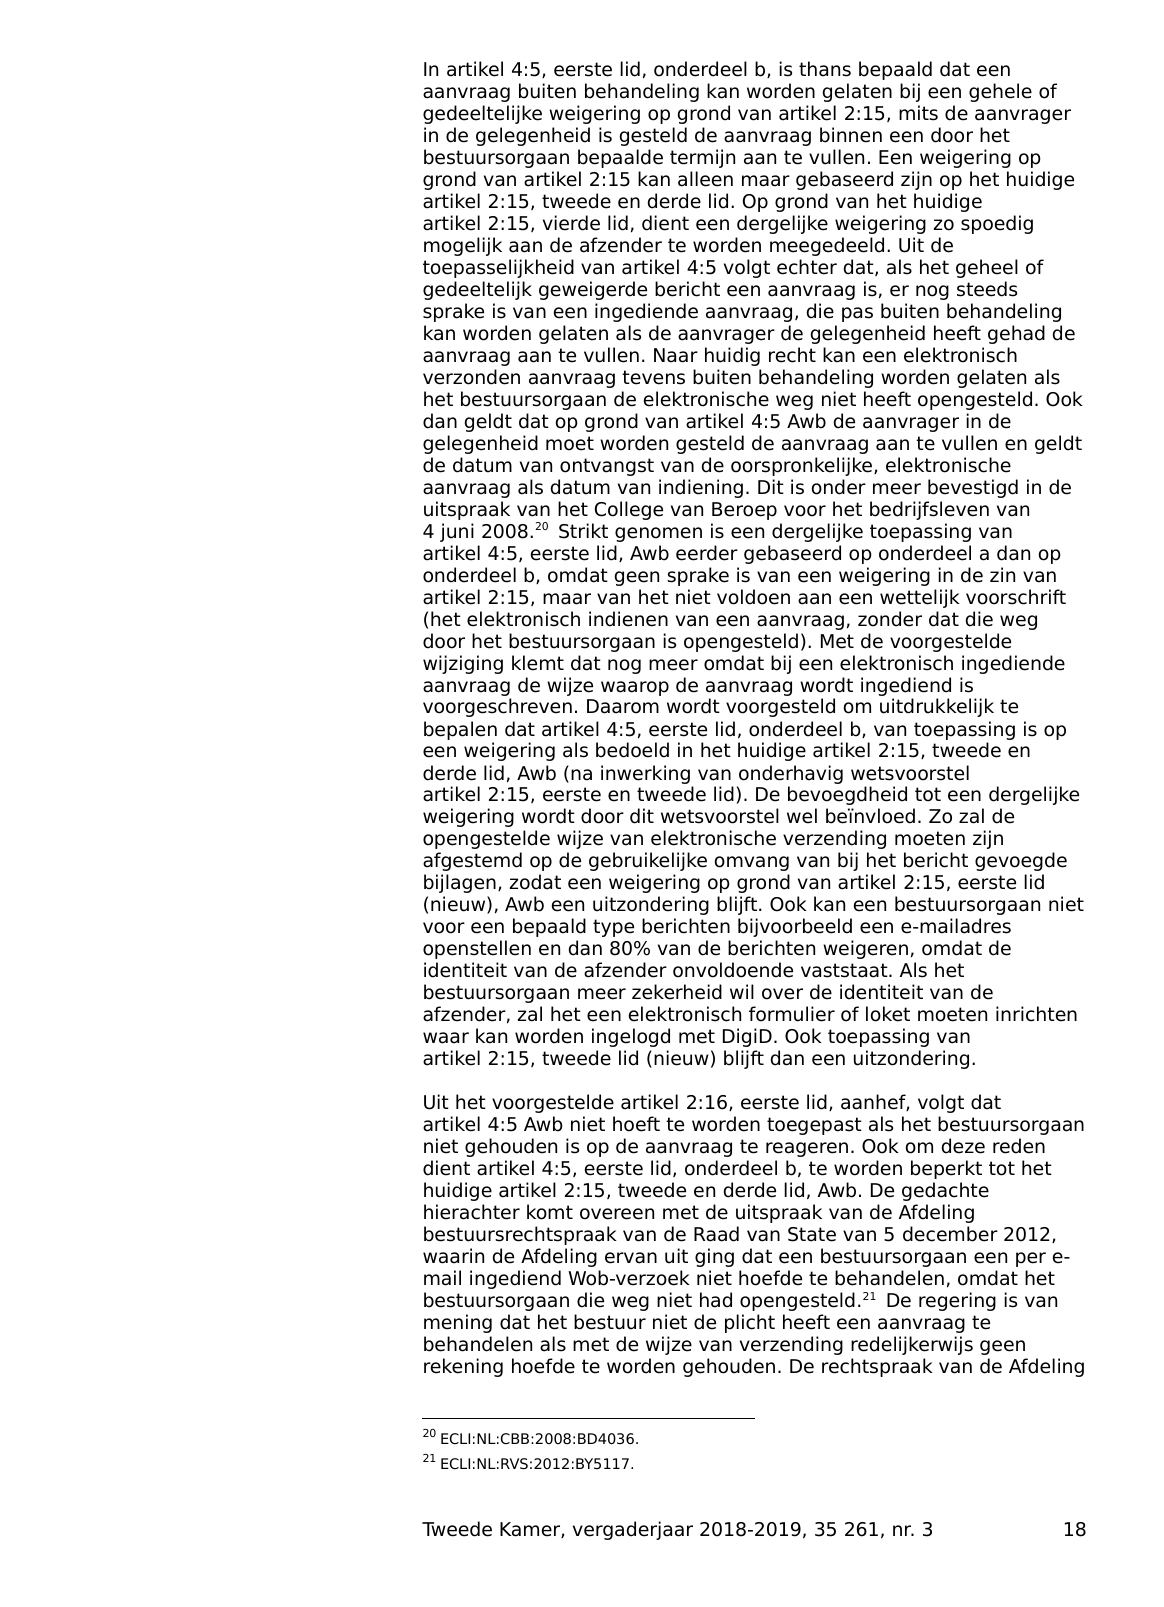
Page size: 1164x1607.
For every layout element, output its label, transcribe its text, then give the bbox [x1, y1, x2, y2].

text ECLI:NL:RVS:2012:BY5117. [422, 1452, 1087, 1474]
text ECLI:NL:CBB:2008:BD4036. [422, 1427, 1087, 1449]
text Uit het voorgestelde artikel 2:16, eerste lid, aanhef, volgt dat artikel 4:5 Awb niet hoeft te worden toegepast als het bestuursorgaan niet gehouden is op de aanvraag te reageren. Ook om deze reden dient artikel 4:5, eerste lid, onderdeel b, te worden beperkt tot het huidige artikel 2:15, tweede en derde lid, Awb. De gedachte hierachter komt overeen met de uitspraak van de Afdeling bestuursrechtspraak van de Raad van State van 5 december 2012, waarin de Afdeling ervan uit ging dat een bestuursorgaan een per e-mail ingediend Wob-verzoek niet hoefde te behandelen, omdat het bestuursorgaan die weg niet had opengesteld. De regering is van mening dat het bestuur niet de plicht heeft een aanvraag te behandelen als met de wijze van verzending redelijkerwijs geen rekening hoefde te worden gehouden. De rechtspraak van de Afdeling [422, 1092, 1087, 1378]
text In artikel 4:5, eerste lid, onderdeel b, is thans bepaald dat een aanvraag buiten behandeling kan worden gelaten bij een gehele of gedeeltelijke weigering op grond van artikel 2:15, mits de aanvrager in de gelegenheid is gesteld de aanvraag binnen een door het bestuursorgaan bepaalde termijn aan te vullen. Een weigering op grond van artikel 2:15 kan alleen maar gebaseerd zijn op het huidige artikel 2:15, tweede en derde lid. Op grond van het huidige artikel 2:15, vierde lid, dient een dergelijke weigering zo spoedig mogelijk aan de afzender te worden meegedeeld. Uit de toepasselijkheid van artikel 4:5 volgt echter dat, als het geheel of gedeeltelijk geweigerde bericht een aanvraag is, er nog steeds sprake is van een ingediende aanvraag, die pas buiten behandeling kan worden gelaten als de aanvrager de gelegenheid heeft gehad de aanvraag aan te vullen. Naar huidig recht kan een elektronisch verzonden aanvraag tevens buiten behandeling worden gelaten als het bestuursorgaan de elektronische weg niet heeft opengesteld. Ook dan geldt dat op grond van artikel 4:5 Awb de aanvrager in de gelegenheid moet worden gesteld de aanvraag aan te vullen en geldt de datum van ontvangst van de oorspronkelijke, elektronische aanvraag als datum van indiening. Dit is onder meer bevestigd in de uitspraak van het College van Beroep voor het bedrijfsleven van 4 juni 2008. Strikt genomen is een dergelijke toepassing van artikel 4:5, eerste lid, Awb eerder gebaseerd op onderdeel a dan op onderdeel b, omdat geen sprake is van een weigering in de zin van artikel 2:15, maar van het niet voldoen aan een wettelijk voorschrift (het elektronisch indienen van een aanvraag, zonder dat die weg door het bestuursorgaan is opengesteld). Met de voorgestelde wijziging klemt dat nog meer omdat bij een elektronisch ingediende aanvraag de wijze waarop de aanvraag wordt ingediend is voorgeschreven. Daarom wordt voorgesteld om uitdrukkelijk te bepalen dat artikel 4:5, eerste lid, onderdeel b, van toepassing is op een weigering als bedoeld in het huidige artikel 2:15, tweede en derde lid, Awb (na inwerking van onderhavig wetsvoorstel artikel 2:15, eerste en tweede lid). De bevoegdheid tot een dergelijke weigering wordt door dit wetsvoorstel wel beïnvloed. Zo zal de opengestelde wijze van elektronische verzending moeten zijn afgestemd op de gebruikelijke omvang van bij het bericht gevoegde bijlagen, zodat een weigering op grond van artikel 2:15, eerste lid (nieuw), Awb een uitzondering blijft. Ook kan een bestuursorgaan niet voor een bepaald type berichten bijvoorbeeld een e-mailadres openstellen en dan 80% van de berichten weigeren, omdat de identiteit van de afzender onvoldoende vaststaat. Als het bestuursorgaan meer zekerheid wil over de identiteit van de afzender, zal het een elektronisch formulier of loket moeten inrichten waar kan worden ingelogd met DigiD. Ook toepassing van artikel 2:15, tweede lid (nieuw) blijft dan een uitzondering. [422, 59, 1087, 1070]
